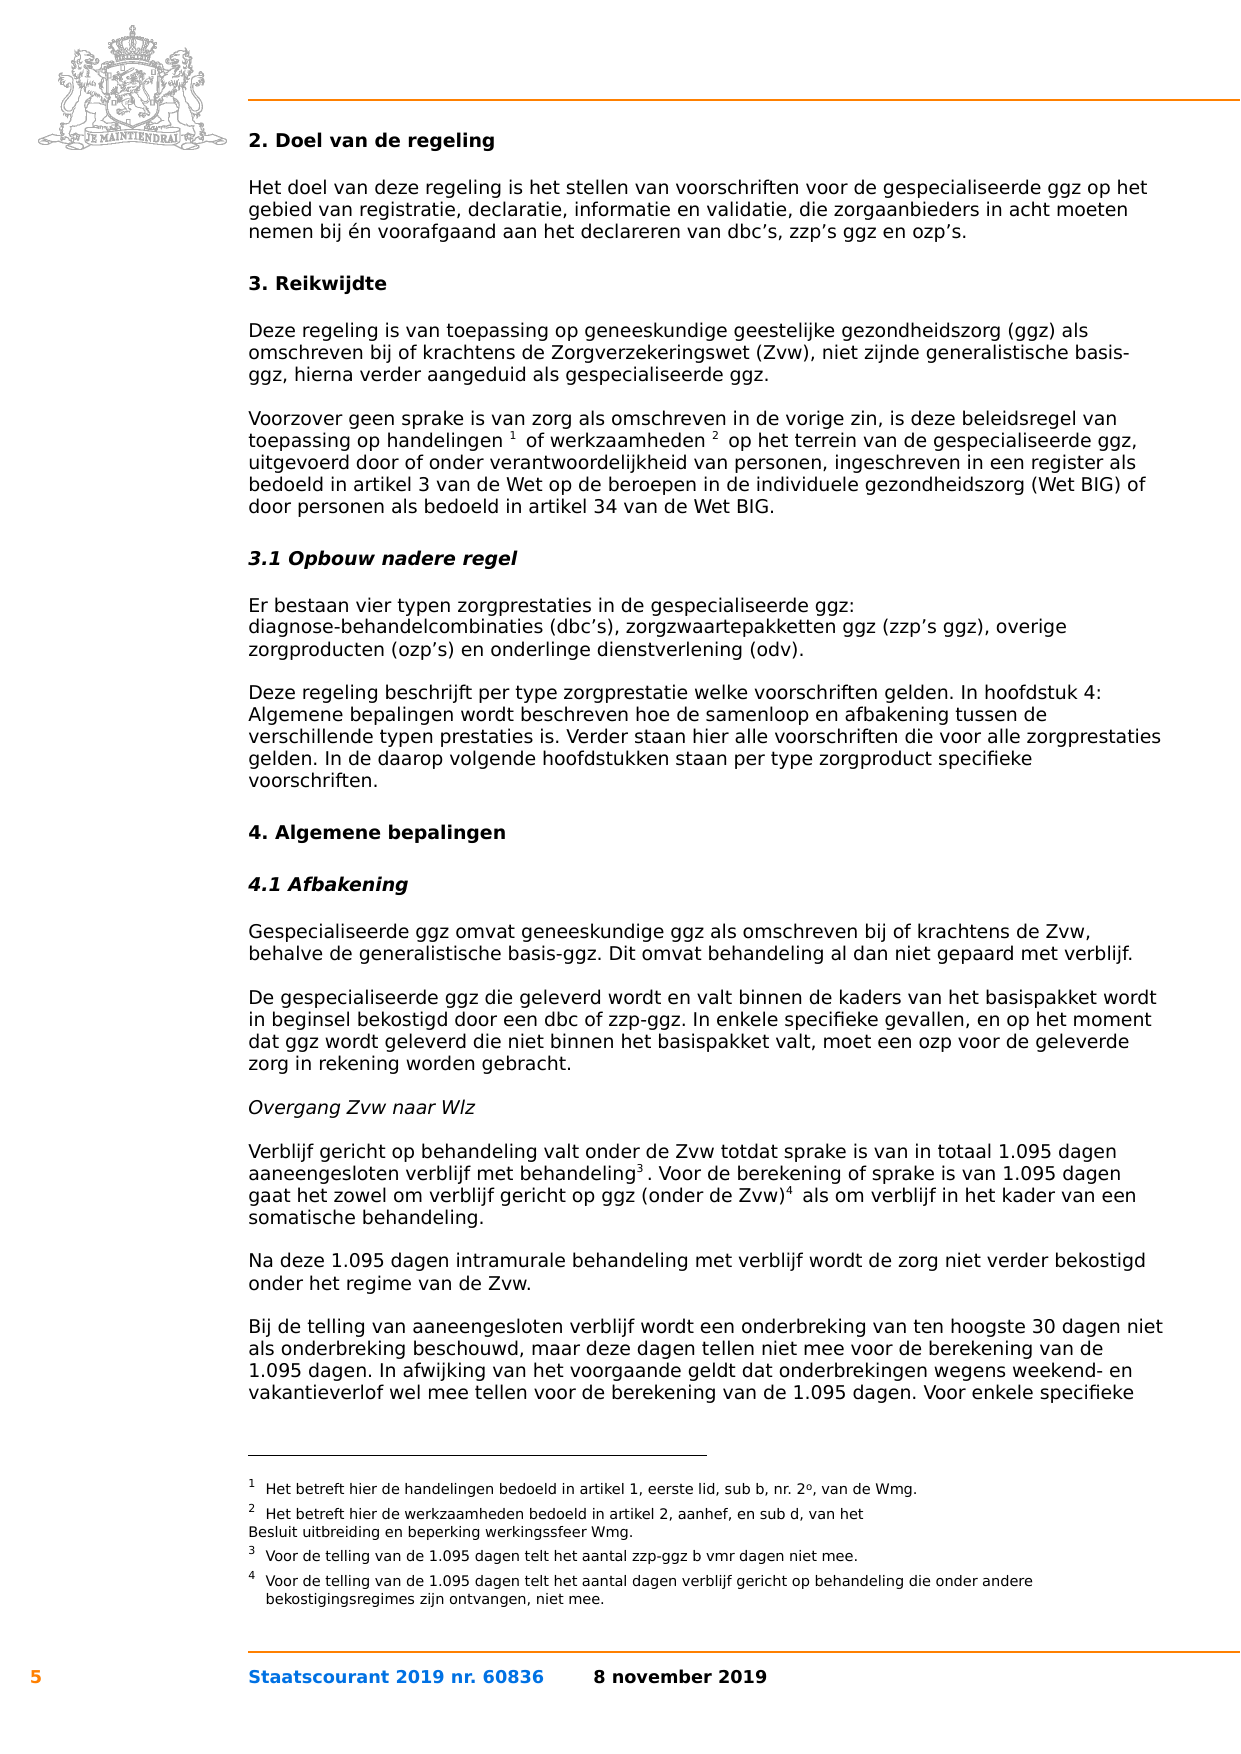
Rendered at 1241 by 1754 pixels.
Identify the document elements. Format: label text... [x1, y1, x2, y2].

text Het betreft hier de werkzaamheden bedoeld in artikel 2, aanhef, en sub d, van het [248, 1502, 1163, 1524]
text Het betreft hier de handelingen bedoeld in artikel 1, eerste lid, sub b, nr. 2o, van de Wmg. [248, 1477, 1163, 1499]
text Gespecialiseerde ggz omvat geneeskundige ggz als omschreven bij of krachtens de Zvw, behalve de generalistische basis-ggz. Dit omvat behandeling al dan niet gepaard met verblijf. [248, 921, 1163, 965]
subtitle 4.1 Afbakening [248, 874, 1163, 896]
text Deze regeling beschrijft per type zorgprestatie welke voorschriften gelden. In hoofdstuk 4: Algemene bepalingen wordt beschreven hoe de samenloop en afbakening tussen de verschillende typen prestaties is. Verder staan hier alle voorschriften die voor alle zorgprestaties gelden. In de daarop volgende hoofdstukken staan per type zorgproduct specifieke voorschriften. [248, 682, 1163, 792]
picture [38, 25, 227, 150]
text De gespecialiseerde ggz die geleverd wordt en valt binnen de kaders van het basispakket wordt in beginsel bekostigd door een dbc of zzp-ggz. In enkele specifieke gevallen, en op het moment dat ggz wordt geleverd die niet binnen het basispakket valt, moet een ozp voor de geleverde zorg in rekening worden gebracht. [248, 987, 1163, 1075]
text Na deze 1.095 dagen intramurale behandeling met verblijf wordt de zorg niet verder bekostigd onder het regime van de Zvw. [248, 1250, 1163, 1294]
subtitle 4. Algemene bepalingen [248, 822, 1163, 844]
text Deze regeling is van toepassing op geneeskundige geestelijke gezondheidszorg (ggz) als omschreven bij of krachtens de Zorgverzekeringswet (Zvw), niet zijnde generalistische basis-ggz, hierna verder aangeduid als gespecialiseerde ggz. [248, 320, 1163, 386]
text Voor de telling van de 1.095 dagen telt het aantal dagen verblijf gericht op behandeling die onder andere bekostigingsregimes zijn ontvangen, niet mee. [248, 1569, 1163, 1608]
subtitle 2. Doel van de regeling [248, 130, 1163, 152]
text Voorzover geen sprake is van zorg als omschreven in de vorige zin, is deze beleidsregel van toepassing op handelingen of werkzaamheden op het terrein van de gespecialiseerde ggz, uitgevoerd door of onder verantwoordelijkheid van personen, ingeschreven in een register als bedoeld in artikel 3 van de Wet op de beroepen in de individuele gezondheidszorg (Wet BIG) of door personen als bedoeld in artikel 34 van de Wet BIG. [248, 408, 1163, 517]
subtitle 3.1 Opbouw nadere regel [248, 547, 1163, 569]
text diagnose-behandelcombinaties (dbc’s), zorgzwaartepakketten ggz (zzp’s ggz), overige zorgproducten (ozp’s) en onderlinge dienstverlening (odv). [248, 616, 1163, 660]
text Het doel van deze regeling is het stellen van voorschriften voor de gespecialiseerde ggz op het gebied van registratie, declaratie, informatie en validatie, die zorgaanbieders in acht moeten nemen bij én voorafgaand aan het declareren van dbc’s, zzp’s ggz en ozp’s. [248, 177, 1163, 243]
text Er bestaan vier typen zorgprestaties in de gespecialiseerde ggz: [248, 594, 1163, 616]
text Voor de telling van de 1.095 dagen telt het aantal zzp-ggz b vmr dagen niet mee. [248, 1544, 1163, 1566]
text Verblijf gericht op behandeling valt onder de Zvw totdat sprake is van in totaal 1.095 dagen aaneengesloten verblijf met behandeling. Voor de berekening of sprake is van 1.095 dagen gaat het zowel om verblijf gericht op ggz (onder de Zvw) als om verblijf in het kader van een somatische behandeling. [248, 1141, 1163, 1228]
text Bij de telling van aaneengesloten verblijf wordt een onderbreking van ten hoogste 30 dagen niet als onderbreking beschouwd, maar deze dagen tellen niet mee voor de berekening van de 1.095 dagen. In afwijking van het voorgaande geldt dat onderbrekingen wegens weekend- en vakantieverlof wel mee tellen voor de berekening van de 1.095 dagen. Voor enkele specifieke [248, 1316, 1163, 1404]
subtitle Overgang Zvw naar Wlz [248, 1097, 1163, 1119]
text Besluit uitbreiding en beperking werkingssfeer Wmg. [248, 1524, 1163, 1541]
subtitle 3. Reikwijdte [248, 273, 1163, 295]
